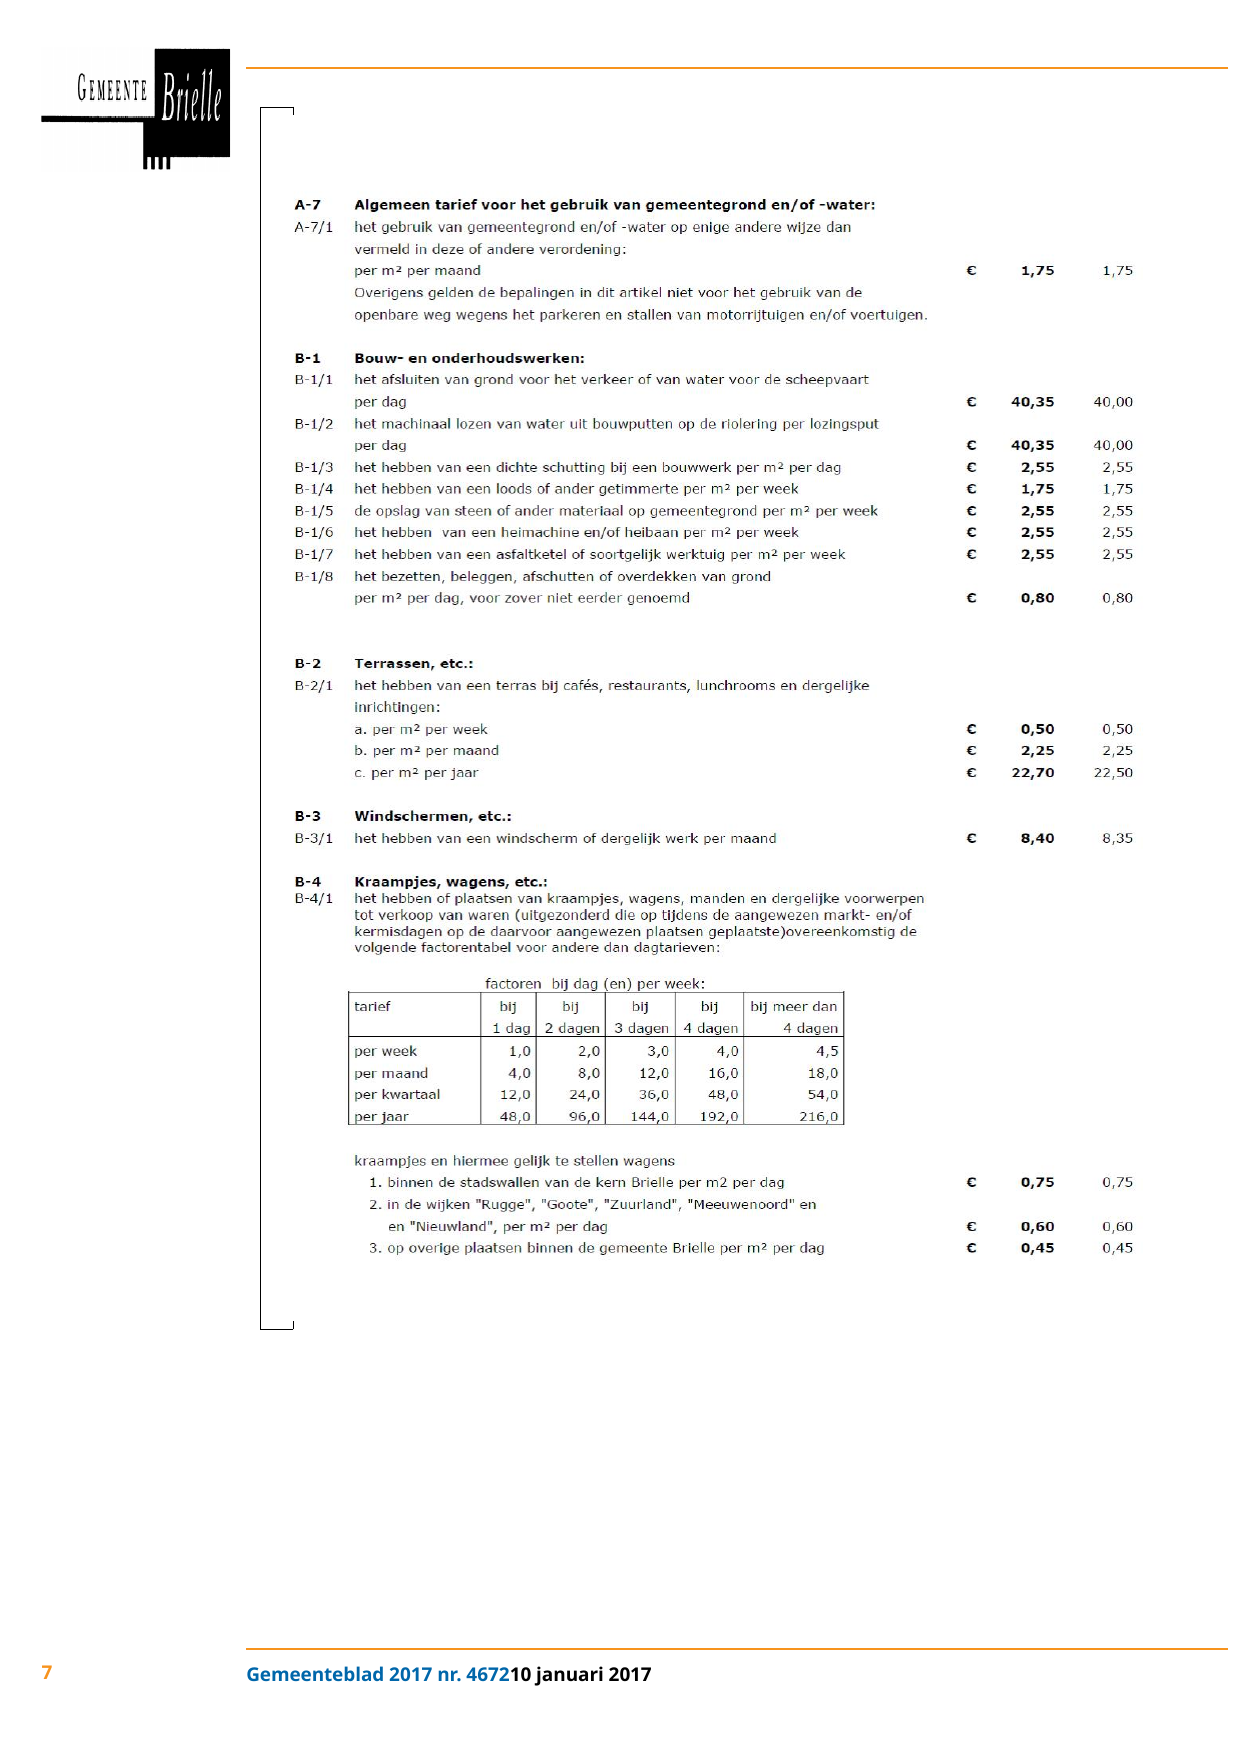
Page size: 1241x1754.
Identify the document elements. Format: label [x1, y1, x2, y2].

picture [41, 47, 231, 172]
picture [268, 115, 1155, 1321]
